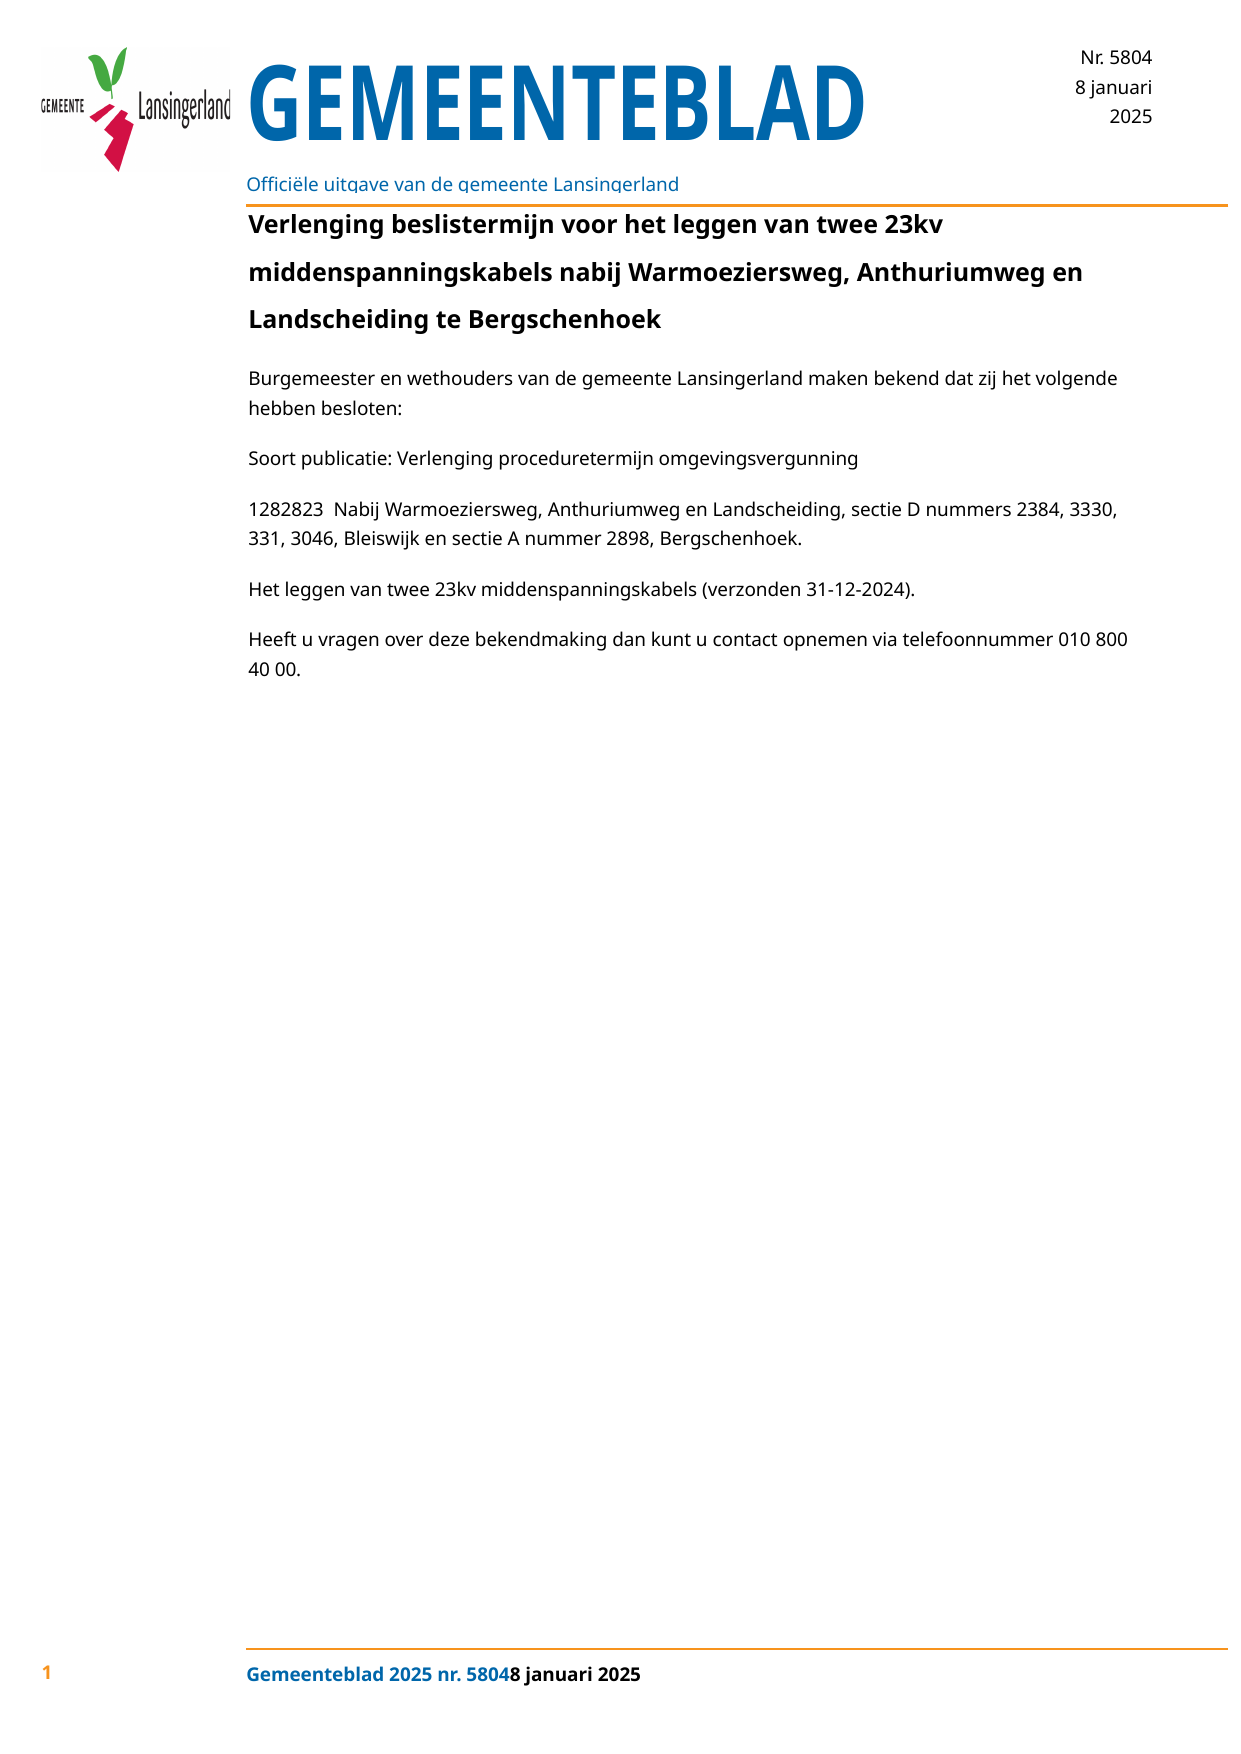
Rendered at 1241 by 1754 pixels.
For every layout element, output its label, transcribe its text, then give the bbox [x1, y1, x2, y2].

text Het leggen van twee 23kv middenspanningskabels (verzonden 31-12-2024). [248, 576, 1152, 602]
text Burgemeester en wethouders van de gemeente Lansingerland maken bekend dat zij het volgende hebben besloten: [248, 366, 1152, 421]
picture [41, 47, 231, 172]
text 1282823 Nabij Warmoeziersweg, Anthuriumweg en Landscheiding, sectie D nummers 2384, 3330, 331, 3046, Bleiswijk en sectie A nummer 2898, Bergschenhoek. [248, 496, 1152, 551]
text Heeft u vragen over deze bekendmaking dan kunt u contact opnemen via telefoonnummer 010 800 40 00. [248, 626, 1152, 682]
text Verlenging beslistermijn voor het leggen van twee 23kv middenspanningskabels nabij Warmoeziersweg, Anthuriumweg en Landscheiding te Bergschenhoek [248, 207, 1152, 336]
text Soort publicatie: Verlenging proceduretermijn omgevingsvergunning [248, 446, 1152, 471]
